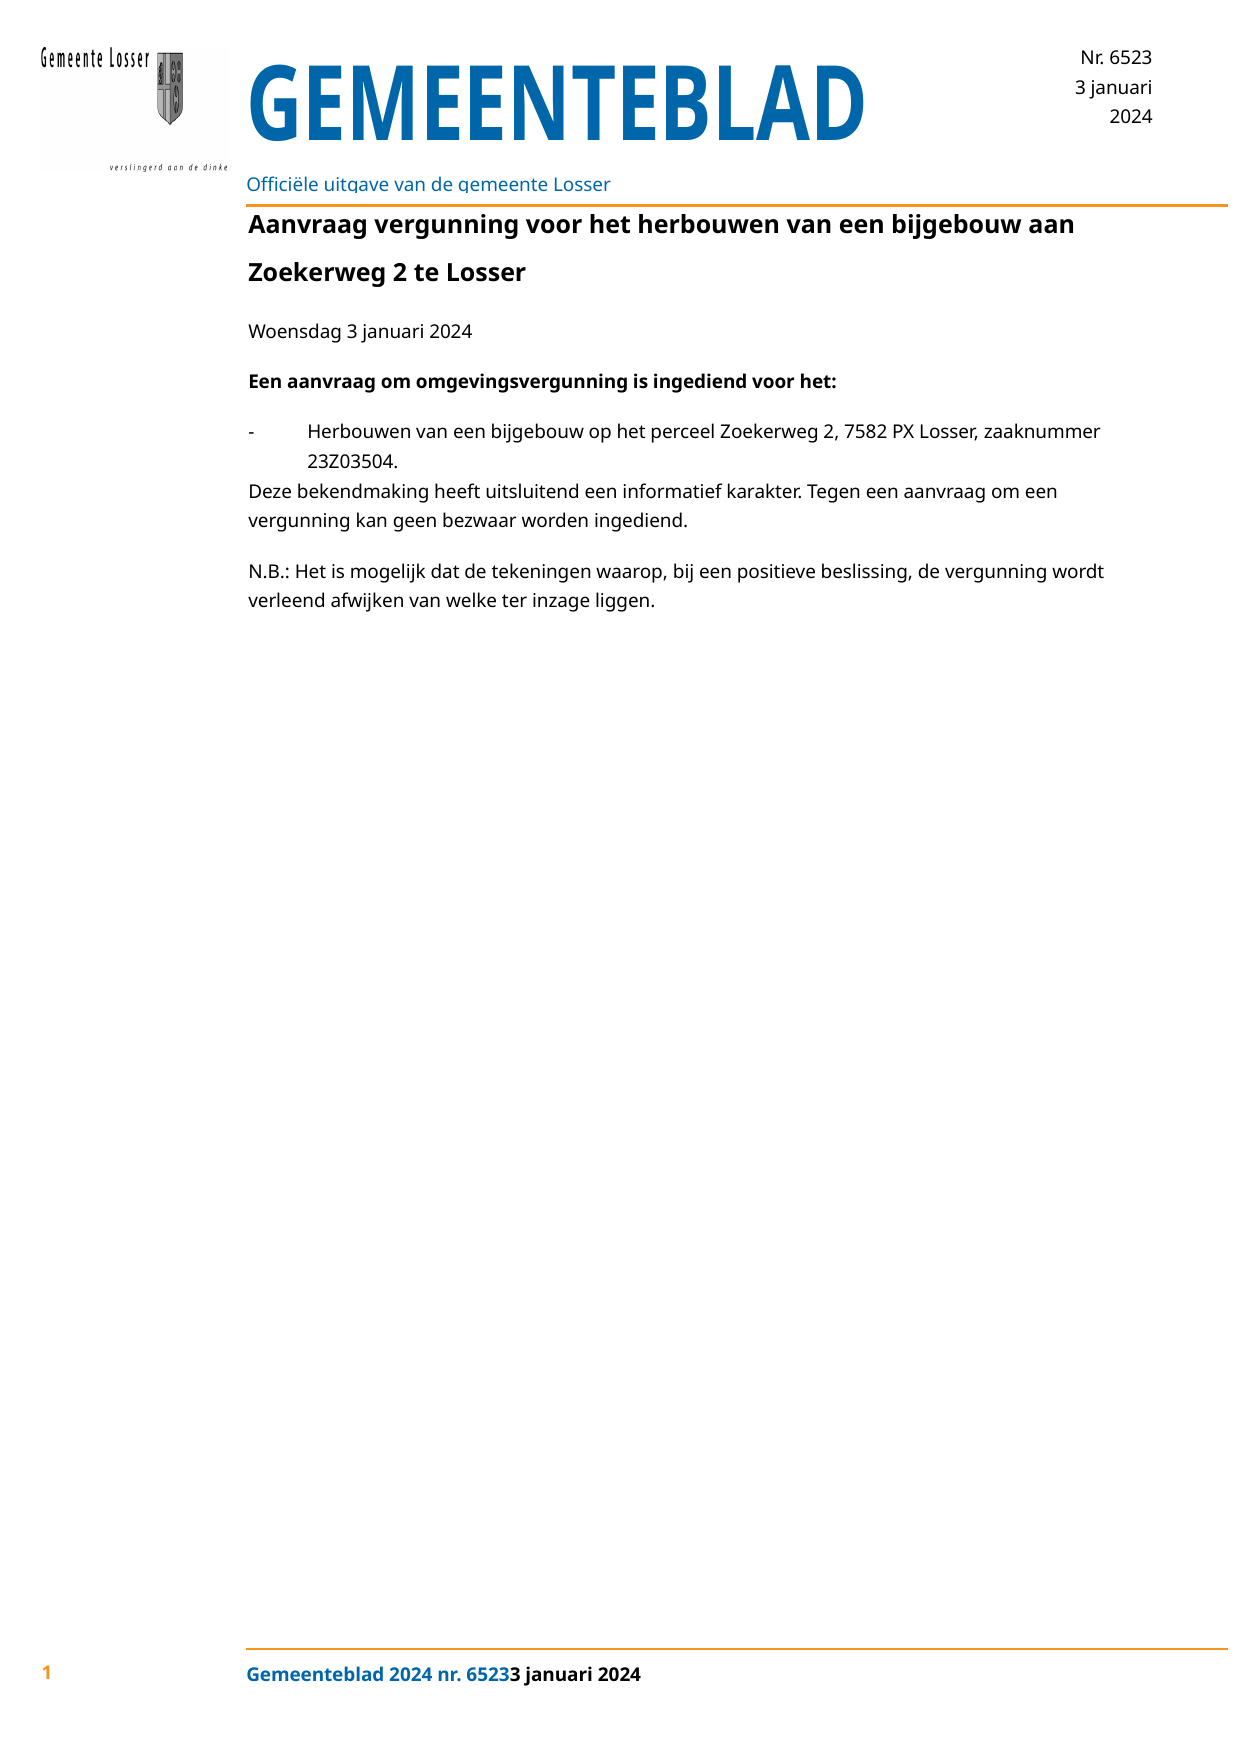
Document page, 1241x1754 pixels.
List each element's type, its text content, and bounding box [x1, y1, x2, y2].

text Woensdag 3 januari 2024 [248, 318, 1152, 344]
picture [41, 47, 231, 172]
list Herbouwen van een bijgebouw op het perceel Zoekerweg 2, 7582 PX Losser, zaaknummer 23Z03504. [248, 419, 1152, 474]
text Deze bekendmaking heeft uitsluitend een informatief karakter. Tegen een aanvraag om een vergunning kan geen bezwaar worden ingediend. [248, 478, 1152, 533]
text Een aanvraag om omgevingsvergunning is ingediend voor het: [248, 368, 1152, 394]
text Aanvraag vergunning voor het herbouwen van een bijgebouw aan Zoekerweg 2 te Losser [248, 207, 1152, 288]
text N.B.: Het is mogelijk dat de tekeningen waarop, bij een positieve beslissing, de vergunning wordt verleend afwijken van welke ter inzage liggen. [248, 558, 1152, 613]
